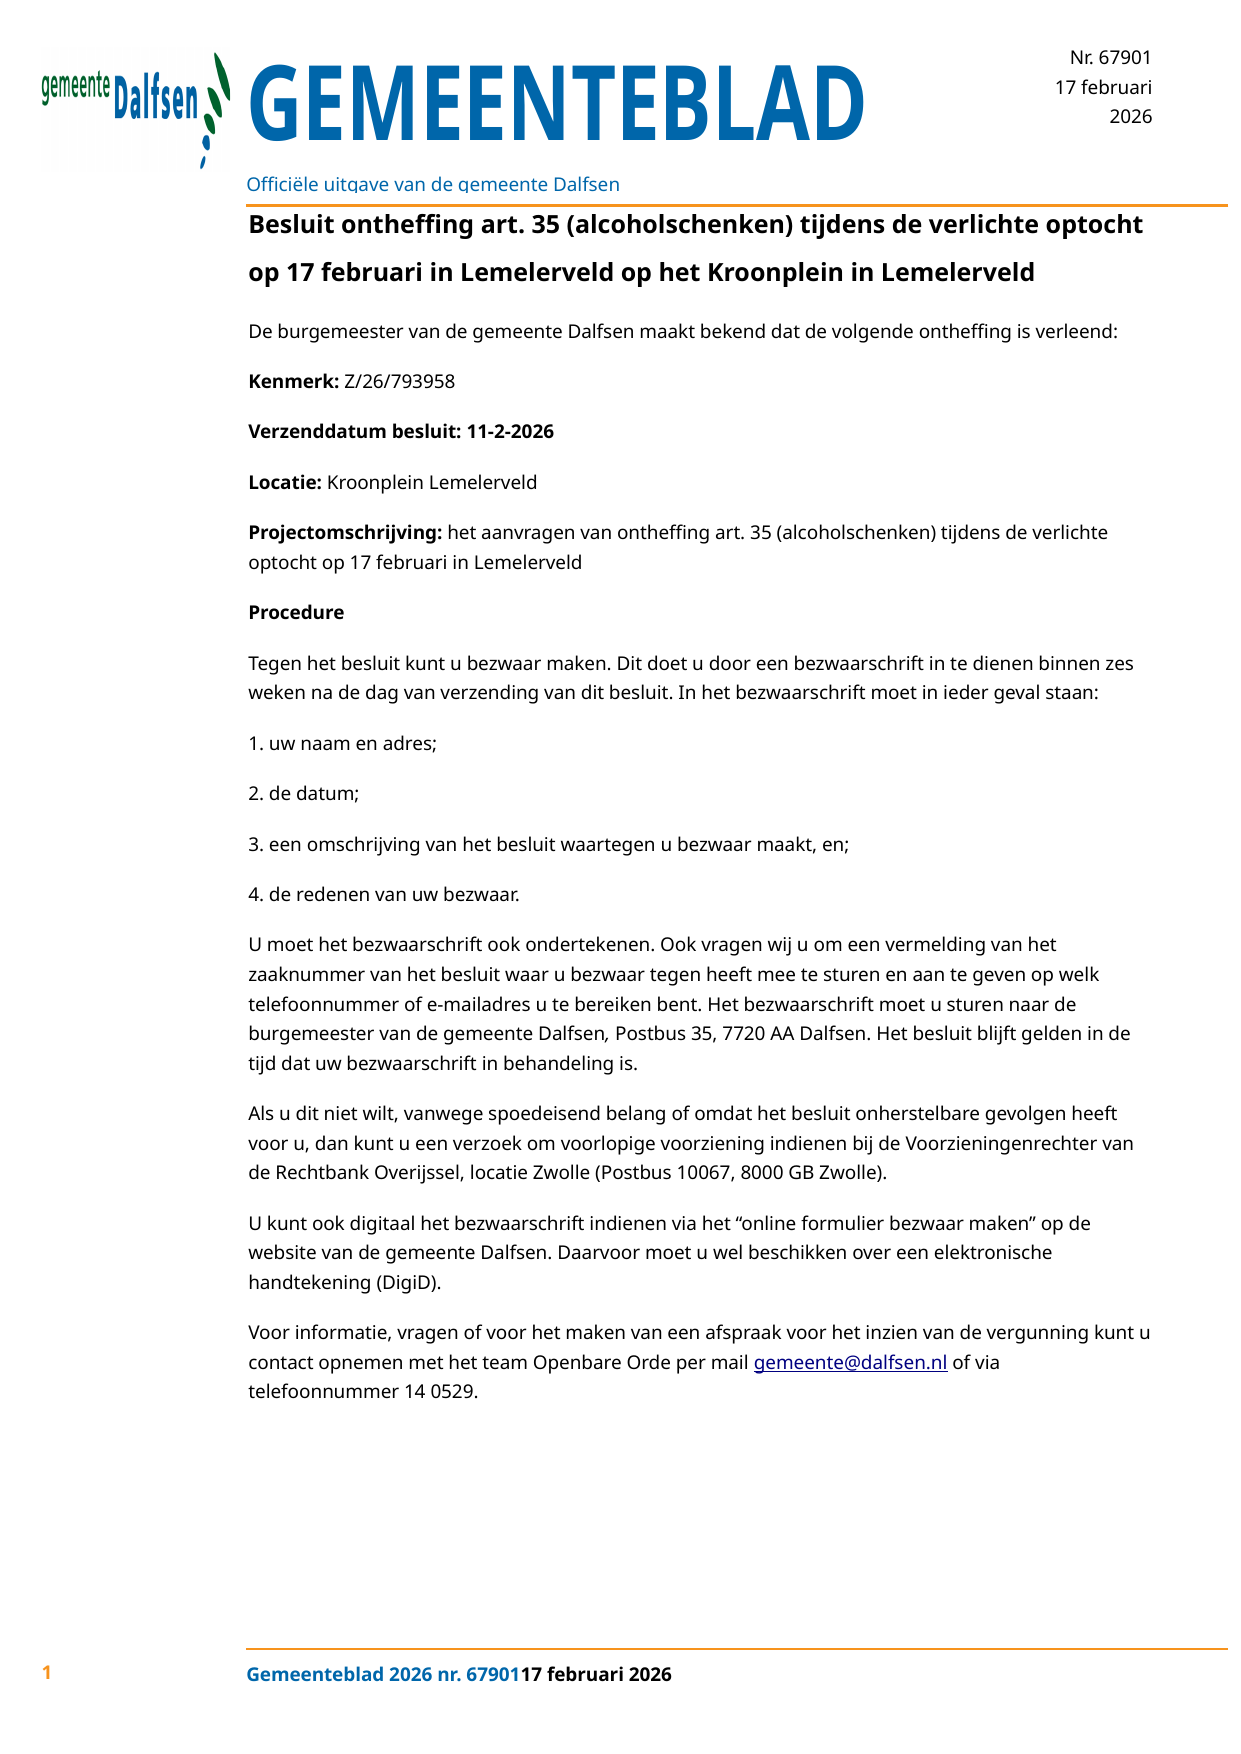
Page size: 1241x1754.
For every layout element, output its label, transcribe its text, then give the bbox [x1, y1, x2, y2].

text U moet het bezwaarschrift ook ondertekenen. Ook vragen wij u om een vermelding van het zaaknummer van het besluit waar u bezwaar tegen heeft mee te sturen en aan te geven op welk telefoonnummer of e-mailadres u te bereiken bent. Het bezwaarschrift moet u sturen naar de burgemeester van de gemeente Dalfsen, Postbus 35, 7720 AA Dalfsen. Het besluit blijft gelden in de tijd dat uw bezwaarschrift in behandeling is. [248, 932, 1152, 1076]
picture [41, 47, 231, 172]
text Projectomschrijving: het aanvragen van ontheffing art. 35 (alcoholschenken) tijdens de verlichte optocht op 17 februari in Lemelerveld [248, 519, 1152, 575]
text Kenmerk: Z/26/793958 [248, 368, 1152, 394]
text Tegen het besluit kunt u bezwaar maken. Dit doet u door een bezwaarschrift in te dienen binnen zes weken na de dag van verzending van dit besluit. In het bezwaarschrift moet in ieder geval staan: [248, 650, 1152, 705]
text 2. de datum; [248, 780, 1152, 806]
text 4. de redenen van uw bezwaar. [248, 881, 1152, 907]
text Als u dit niet wilt, vanwege spoedeisend belang of omdat het besluit onherstelbare gevolgen heeft voor u, dan kunt u een verzoek om voorlopige voorziening indienen bij de Voorzieningenrechter van de Rechtbank Overijssel, locatie Zwolle (Postbus 10067, 8000 GB Zwolle). [248, 1100, 1152, 1185]
text 1. uw naam en adres; [248, 730, 1152, 756]
text Locatie: Kroonplein Lemelerveld [248, 469, 1152, 495]
text Verzenddatum besluit: 11-2-2026 [248, 419, 1152, 444]
text De burgemeester van de gemeente Dalfsen maakt bekend dat de volgende ontheffing is verleend: [248, 318, 1152, 344]
text Procedure [248, 599, 1152, 625]
text U kunt ook digitaal het bezwaarschrift indienen via het “online formulier bezwaar maken” op de website van de gemeente Dalfsen. Daarvoor moet u wel beschikken over een elektronische handtekening (DigiD). [248, 1210, 1152, 1295]
text Voor informatie, vragen of voor het maken van een afspraak voor het inzien van de vergunning kunt u contact opnemen met het team Openbare Orde per mail gemeente@dalfsen.nl of via telefoonnummer 14 0529. [248, 1319, 1152, 1404]
text 3. een omschrijving van het besluit waartegen u bezwaar maakt, en; [248, 831, 1152, 857]
text Besluit ontheffing art. 35 (alcoholschenken) tijdens de verlichte optocht op 17 februari in Lemelerveld op het Kroonplein in Lemelerveld [248, 207, 1152, 288]
